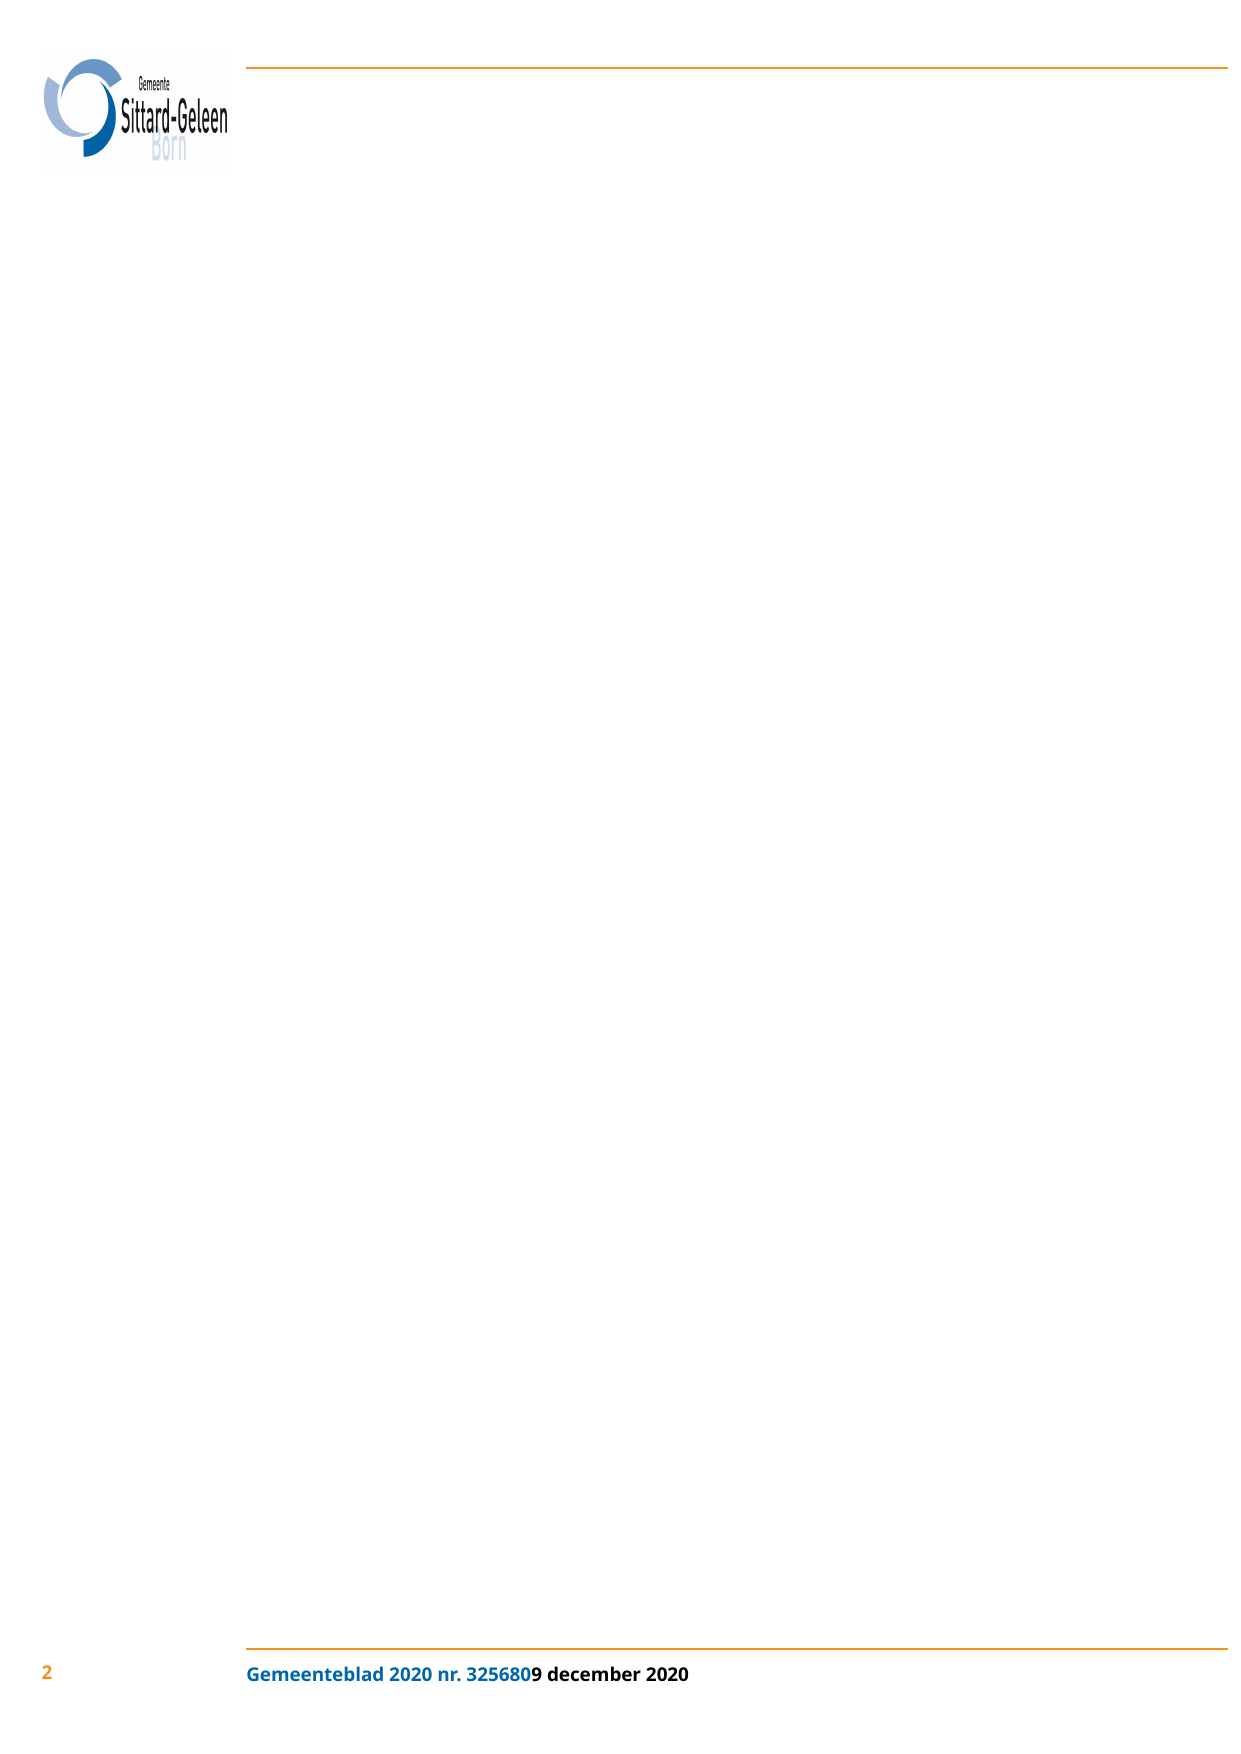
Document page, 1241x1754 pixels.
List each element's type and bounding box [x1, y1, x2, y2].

picture [41, 47, 231, 172]
